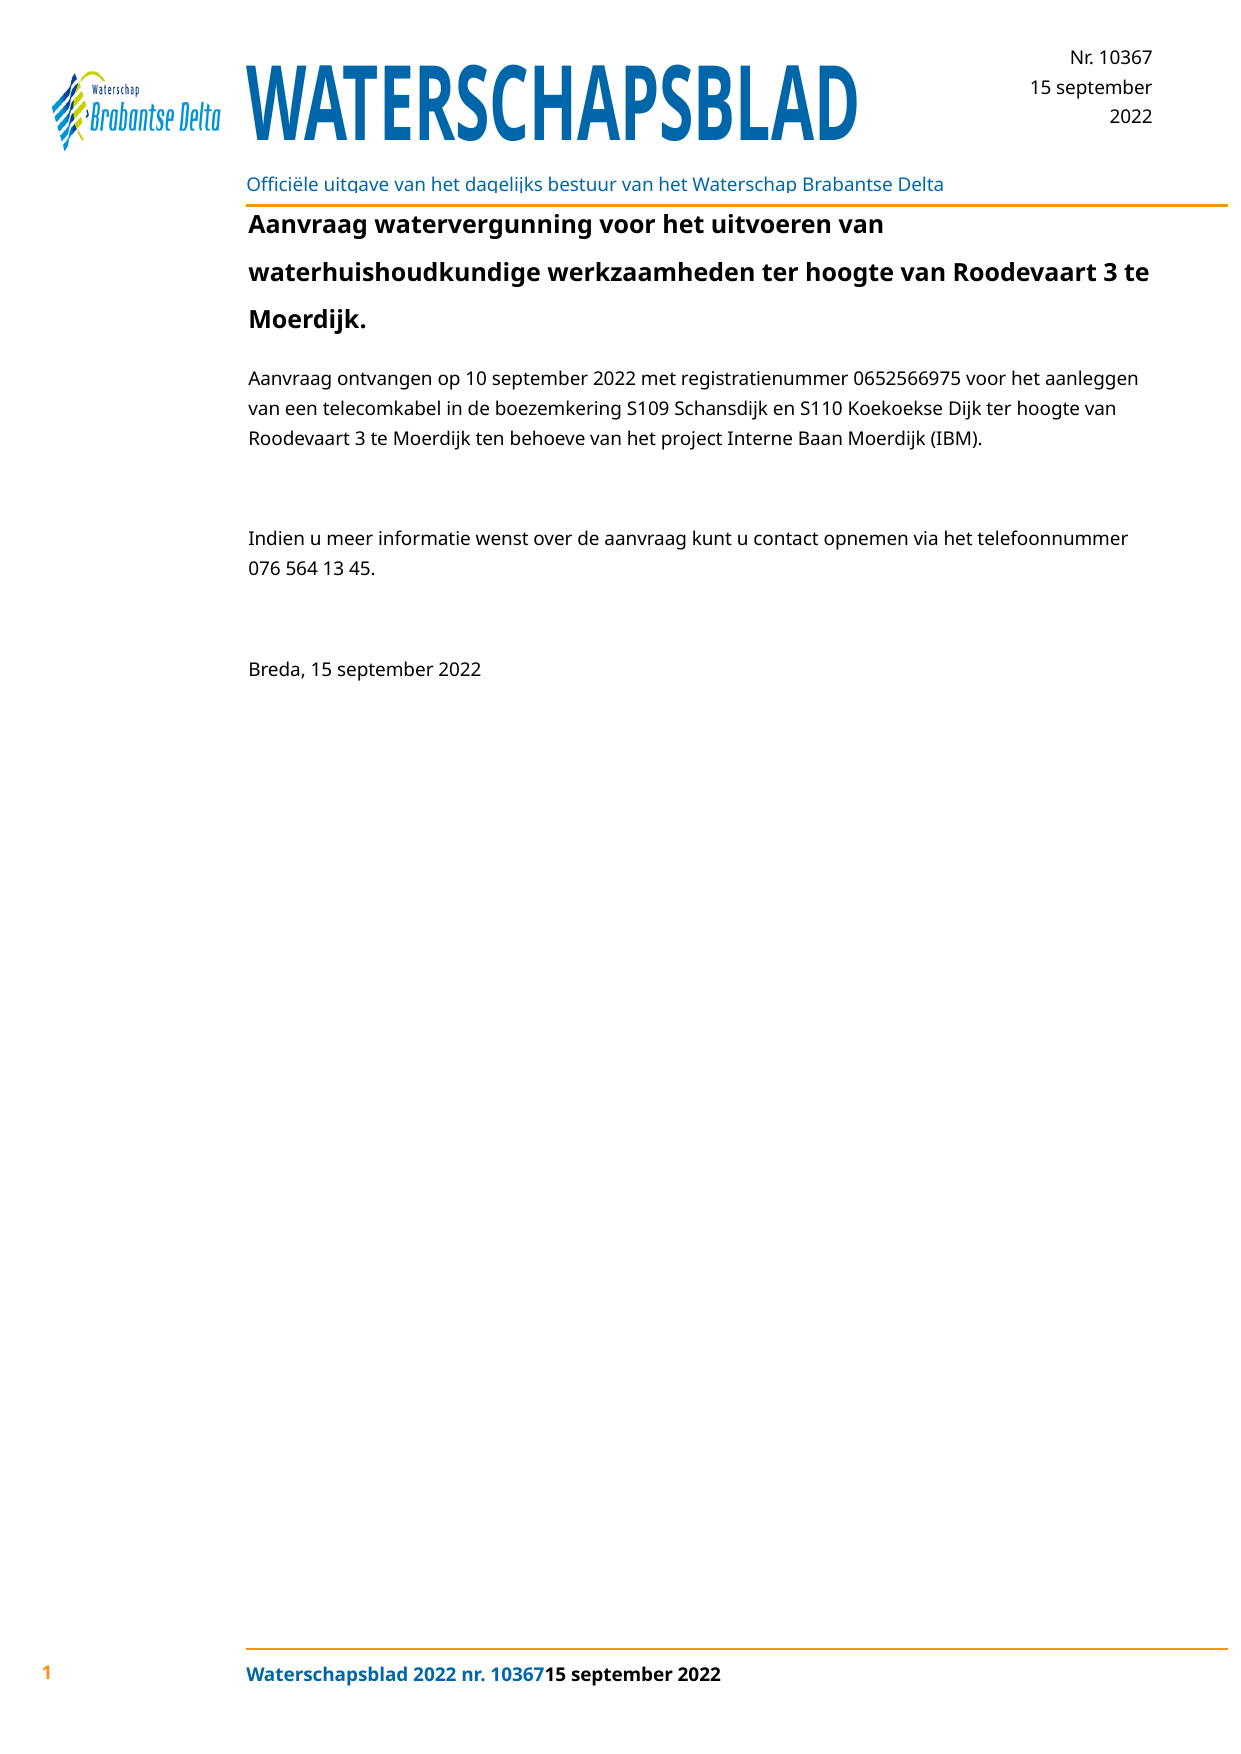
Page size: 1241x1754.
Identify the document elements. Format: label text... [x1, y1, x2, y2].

text Aanvraag watervergunning voor het uitvoeren van waterhuishoudkundige werkzaamheden ter hoogte van Roodevaart 3 te Moerdijk. [248, 207, 1152, 336]
picture [41, 47, 231, 172]
text Breda, 15 september 2022 [248, 656, 1152, 682]
text Indien u meer informatie wenst over de aanvraag kunt u contact opnemen via het telefoonnummer 076 564 13 45. [248, 526, 1152, 581]
text Aanvraag ontvangen op 10 september 2022 met registratienummer 0652566975 voor het aanleggen van een telecomkabel in de boezemkering S109 Schansdijk en S110 Koekoekse Dijk ter hoogte van Roodevaart 3 te Moerdijk ten behoeve van het project Interne Baan Moerdijk (IBM). [248, 366, 1152, 450]
